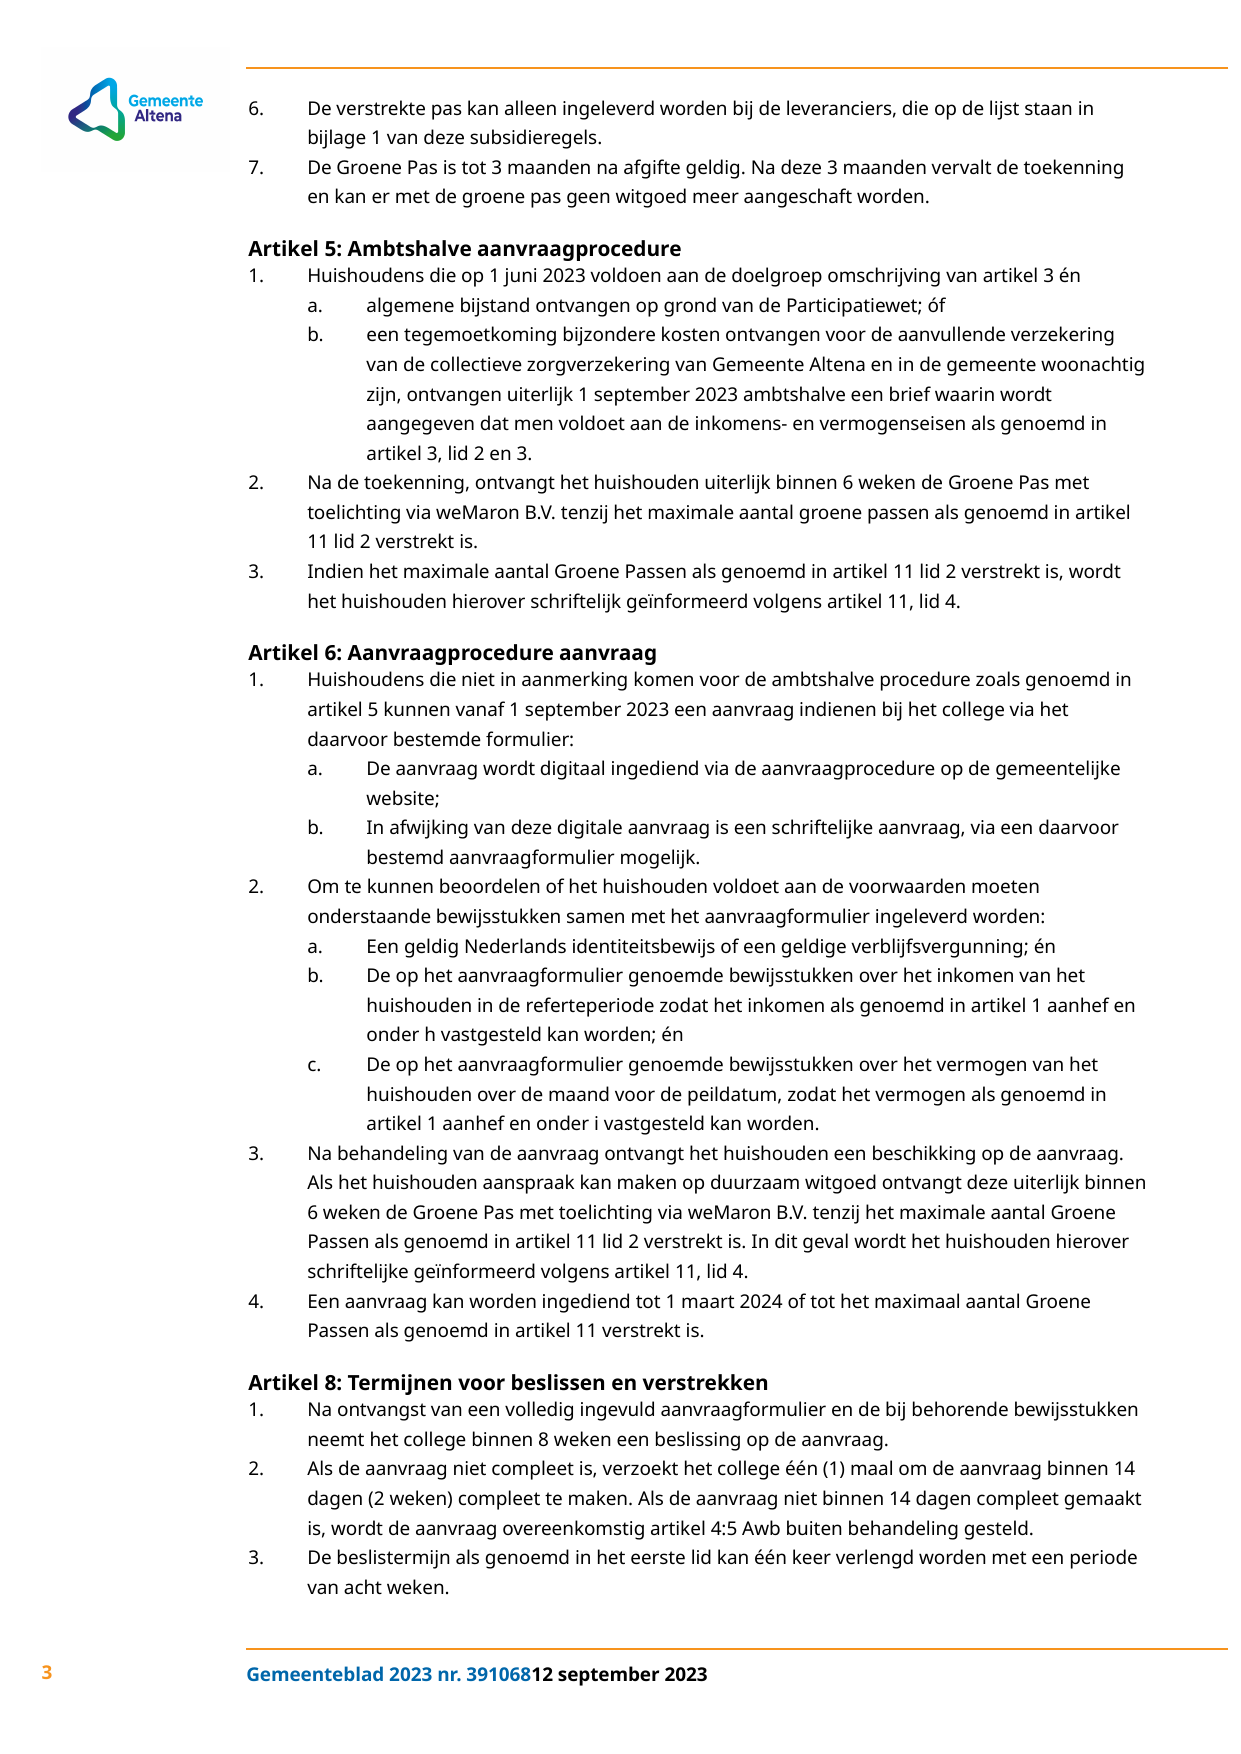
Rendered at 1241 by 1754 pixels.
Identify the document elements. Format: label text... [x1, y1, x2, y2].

list Huishoudens die op 1 juni 2023 voldoen aan de doelgroep omschrijving van artikel 3 én [248, 262, 1152, 288]
list De Groene Pas is tot 3 maanden na afgifte geldig. Na deze 3 maanden vervalt de toekenning en kan er met de groene pas geen witgoed meer aangeschaft worden. [248, 154, 1152, 209]
list Een aanvraag kan worden ingediend tot 1 maart 2024 of tot het maximaal aantal Groene Passen als genoemd in artikel 11 verstrekt is. [248, 1288, 1152, 1343]
list Een geldig Nederlands identiteitsbewijs of een geldige verblijfsvergunning; én [307, 933, 1152, 959]
list Indien het maximale aantal Groene Passen als genoemd in artikel 11 lid 2 verstrekt is, wordt het huishouden hierover schriftelijk geïnformeerd volgens artikel 11, lid 4. [248, 558, 1152, 613]
list De op het aanvraagformulier genoemde bewijsstukken over het vermogen van het huishouden over de maand voor de peildatum, zodat het vermogen als genoemd in artikel 1 aanhef en onder i vastgesteld kan worden. [307, 1051, 1152, 1136]
list De op het aanvraagformulier genoemde bewijsstukken over het inkomen van het huishouden in de referteperiode zodat het inkomen als genoemd in artikel 1 aanhef en onder h vastgesteld kan worden; én [307, 962, 1152, 1047]
list Na behandeling van de aanvraag ontvangt het huishouden een beschikking op de aanvraag. Als het huishouden aanspraak kan maken op duurzaam witgoed ontvangt deze uiterlijk binnen 6 weken de Groene Pas met toelichting via weMaron B.V. tenzij het maximale aantal Groene Passen als genoemd in artikel 11 lid 2 verstrekt is. In dit geval wordt het huishouden hierover schriftelijke geïnformeerd volgens artikel 11, lid 4. [248, 1140, 1152, 1284]
text Artikel 6: Aanvraagprocedure aanvraag [248, 638, 1152, 667]
text Artikel 5: Ambtshalve aanvraagprocedure [248, 234, 1152, 262]
list Om te kunnen beoordelen of het huishouden voldoet aan de voorwaarden moeten onderstaande bewijsstukken samen met het aanvraagformulier ingeleverd worden: [248, 874, 1152, 929]
list De beslistermijn als genoemd in het eerste lid kan één keer verlengd worden met een periode van acht weken. [248, 1544, 1152, 1599]
picture [41, 47, 231, 172]
list In afwijking van deze digitale aanvraag is een schriftelijke aanvraag, via een daarvoor bestemd aanvraagformulier mogelijk. [307, 814, 1152, 870]
list Na ontvangst van een volledig ingevuld aanvraagformulier en de bij behorende bewijsstukken neemt het college binnen 8 weken een beslissing op de aanvraag. [248, 1396, 1152, 1452]
list Als de aanvraag niet compleet is, verzoekt het college één (1) maal om de aanvraag binnen 14 dagen (2 weken) compleet te maken. Als de aanvraag niet binnen 14 dagen compleet gemaakt is, wordt de aanvraag overeenkomstig artikel 4:5 Awb buiten behandeling gesteld. [248, 1456, 1152, 1540]
list Na de toekenning, ontvangt het huishouden uiterlijk binnen 6 weken de Groene Pas met toelichting via weMaron B.V. tenzij het maximale aantal groene passen als genoemd in artikel 11 lid 2 verstrekt is. [248, 469, 1152, 554]
list De aanvraag wordt digitaal ingediend via de aanvraagprocedure op de gemeentelijke website; [307, 755, 1152, 811]
list De verstrekte pas kan alleen ingeleverd worden bij de leveranciers, die op de lijst staan in bijlage 1 van deze subsidieregels. [248, 95, 1152, 150]
list algemene bijstand ontvangen op grond van de Participatiewet; óf [307, 292, 1152, 318]
list Huishoudens die niet in aanmerking komen voor de ambtshalve procedure zoals genoemd in artikel 5 kunnen vanaf 1 september 2023 een aanvraag indienen bij het college via het daarvoor bestemde formulier: [248, 667, 1152, 752]
text Artikel 8: Termijnen voor beslissen en verstrekken [248, 1368, 1152, 1396]
list een tegemoetkoming bijzondere kosten ontvangen voor de aanvullende verzekering van de collectieve zorgverzekering van Gemeente Altena en in de gemeente woonachtig zijn, ontvangen uiterlijk 1 september 2023 ambtshalve een brief waarin wordt aangegeven dat men voldoet aan de inkomens- en vermogenseisen als genoemd in artikel 3, lid 2 en 3. [307, 322, 1152, 466]
